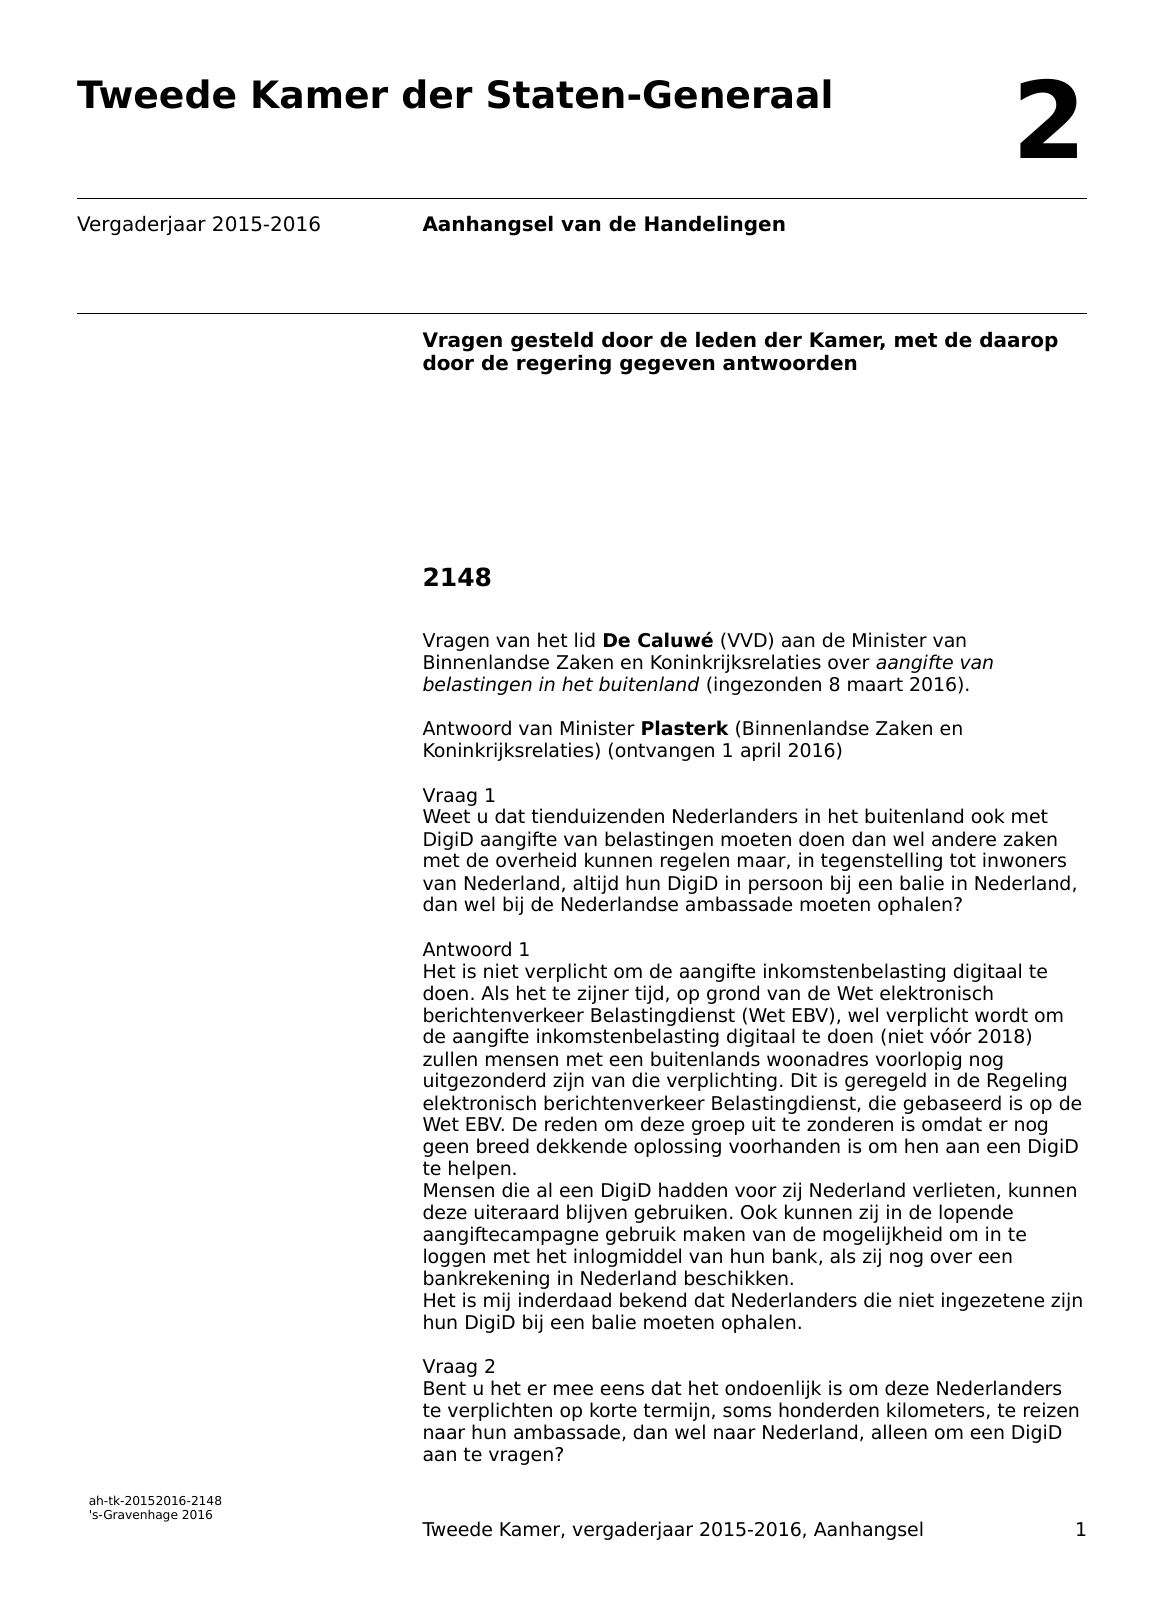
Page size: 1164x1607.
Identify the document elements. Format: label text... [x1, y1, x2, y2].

table_cell Aanhangsel van de Handelingen [422, 199, 1087, 313]
text Vragen van het lid De Caluwé (VVD) aan de Minister van Binnenlandse Zaken en Koninkrijksrelaties over aangifte van belastingen in het buitenland (ingezonden 8 maart 2016). [422, 630, 1087, 696]
text Weet u dat tienduizenden Nederlanders in het buitenland ook met DigiD aangifte van belastingen moeten doen dan wel andere zaken met de overheid kunnen regelen maar, in tegenstelling tot inwoners van Nederland, altijd hun DigiD in persoon bij een balie in Nederland, dan wel bij de Nederlandse ambassade moeten ophalen? [422, 806, 1087, 916]
text ah-tk-20152016-2148 [88, 1494, 323, 1508]
text Antwoord 1 [422, 938, 1087, 961]
text Mensen die al een DigiD hadden voor zij Nederland verlieten, kunnen deze uiteraard blijven gebruiken. Ook kunnen zij in de lopende aangiftecampagne gebruik maken van de mogelijkheid om in te loggen met het inlogmiddel van hun bank, als zij nog over een bankrekening in Nederland beschikken. [422, 1180, 1087, 1290]
text Bent u het er mee eens dat het ondoenlijk is om deze Nederlanders te verplichten op korte termijn, soms honderden kilometers, te reizen naar hun ambassade, dan wel naar Nederland, alleen om een DigiD aan te vragen? [422, 1378, 1087, 1466]
table_cell [77, 314, 422, 375]
text Het is niet verplicht om de aangifte inkomstenbelasting digitaal te doen. Als het te zijner tijd, op grond van de Wet elektronisch berichtenverkeer Belastingdienst (Wet EBV), wel verplicht wordt om de aangifte inkomstenbelasting digitaal te doen (niet vóór 2018) zullen mensen met een buitenlands woonadres voorlopig nog uitgezonderd zijn van die verplichting. Dit is geregeld in de Regeling elektronisch berichtenverkeer Belastingdienst, die gebaseerd is op de Wet EBV. De reden om deze groep uit te zonderen is omdat er nog geen breed dekkende oplossing voorhanden is om hen aan een DigiD te helpen. [422, 961, 1087, 1180]
table_cell Vragen gesteld door de leden der Kamer, met de daarop door de regering gegeven antwoorden [422, 314, 1087, 375]
table_header Tweede Kamer der Staten-Generaal [77, 59, 886, 198]
text Vraag 2 [422, 1356, 1087, 1378]
text 's-Gravenhage 2016 [88, 1508, 323, 1522]
text Vraag 1 [422, 784, 1087, 806]
table_cell Vergaderjaar 2015-2016 [77, 199, 422, 313]
table_header 2 [886, 59, 1087, 198]
text 2148 [422, 563, 1087, 592]
text Antwoord van Minister Plasterk (Binnenlandse Zaken en Koninkrijksrelaties) (ontvangen 1 april 2016) [422, 718, 1087, 762]
text Het is mij inderdaad bekend dat Nederlanders die niet ingezetene zijn hun DigiD bij een balie moeten ophalen. [422, 1290, 1087, 1334]
